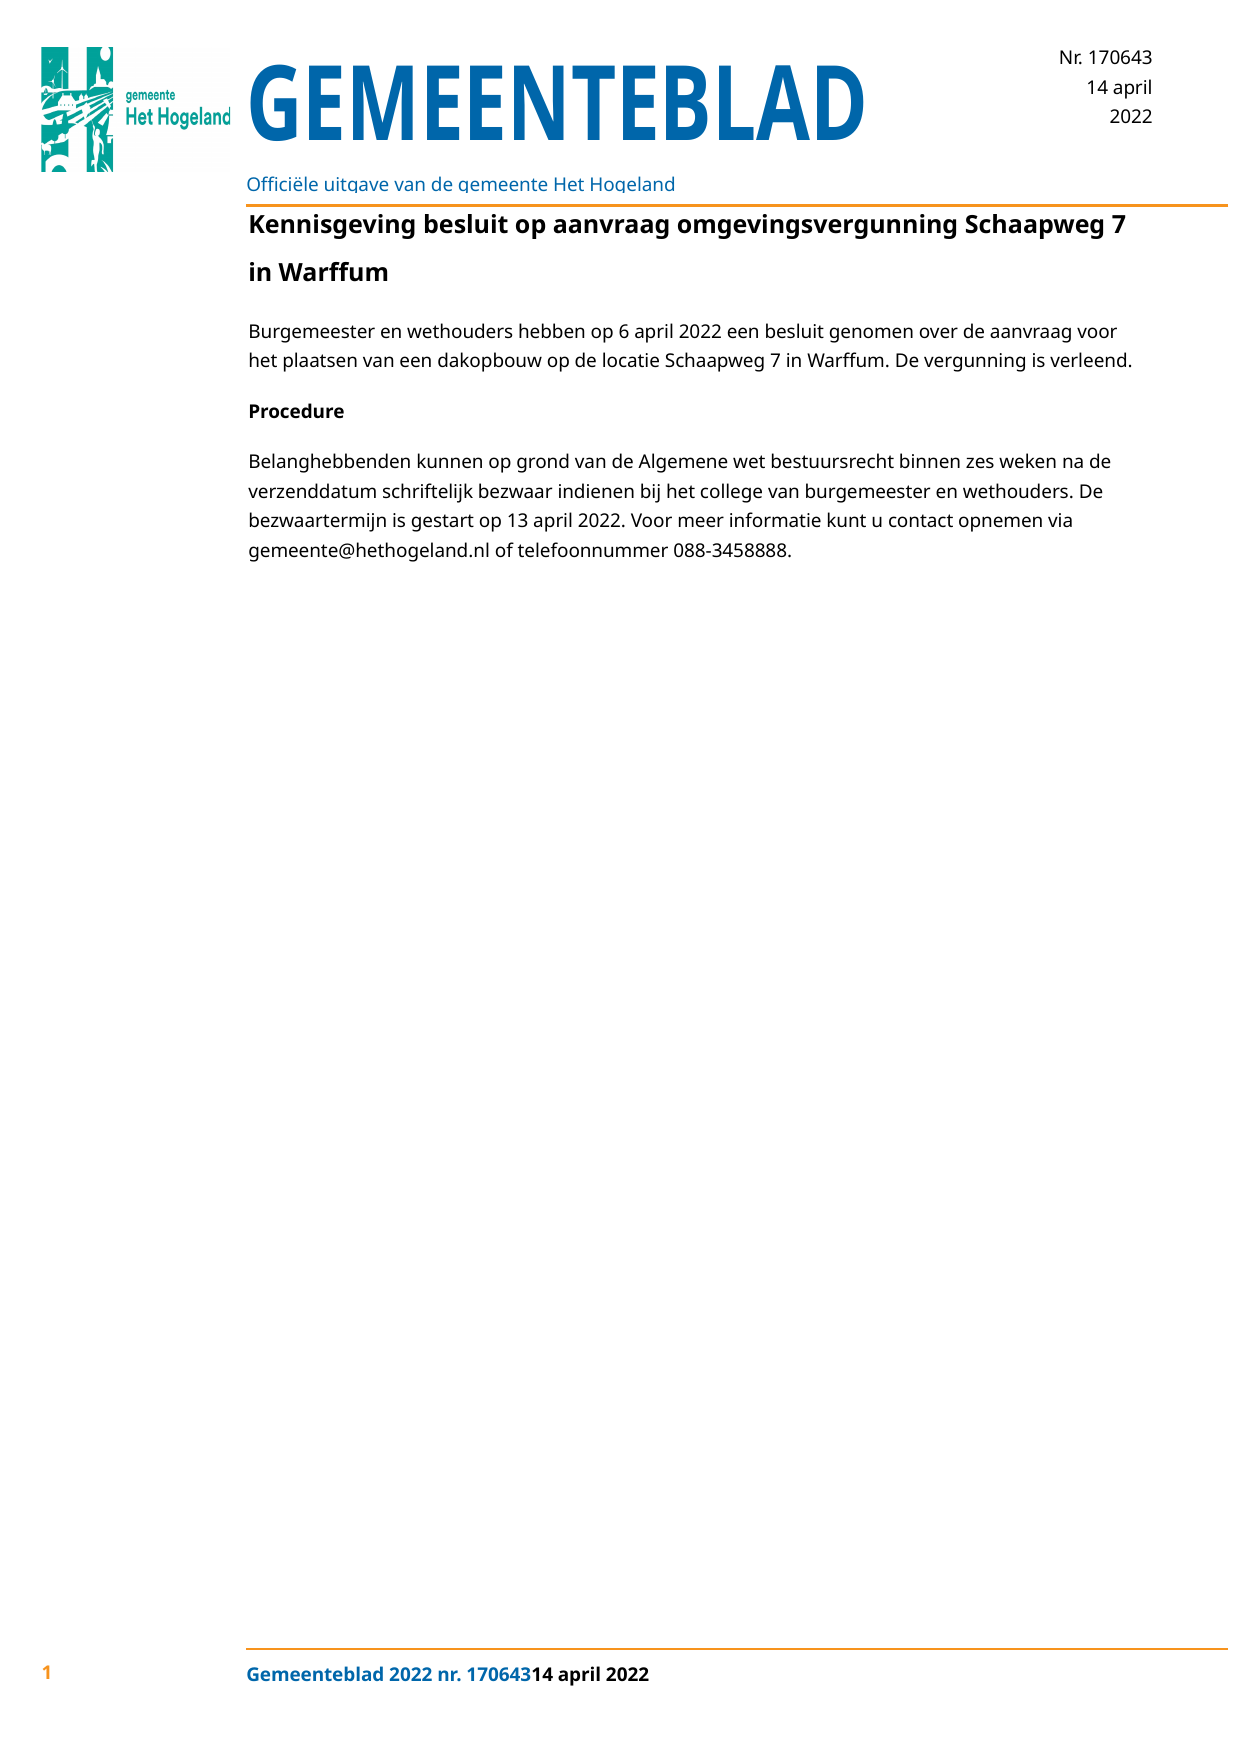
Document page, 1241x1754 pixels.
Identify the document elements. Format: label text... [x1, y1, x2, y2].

text Burgemeester en wethouders hebben op 6 april 2022 een besluit genomen over de aanvraag voor het plaatsen van een dakopbouw op de locatie Schaapweg 7 in Warffum. De vergunning is verleend. [248, 318, 1152, 373]
text Procedure [248, 398, 1152, 424]
picture [41, 47, 231, 172]
text Belanghebbenden kunnen op grond van de Algemene wet bestuursrecht binnen zes weken na de verzenddatum schriftelijk bezwaar indienen bij het college van burgemeester en wethouders. De bezwaartermijn is gestart op 13 april 2022. Voor meer informatie kunt u contact opnemen via gemeente@hethogeland.nl of telefoonnummer 088-3458888. [248, 448, 1152, 563]
text Kennisgeving besluit op aanvraag omgevingsvergunning Schaapweg 7 in Warffum [248, 207, 1152, 288]
